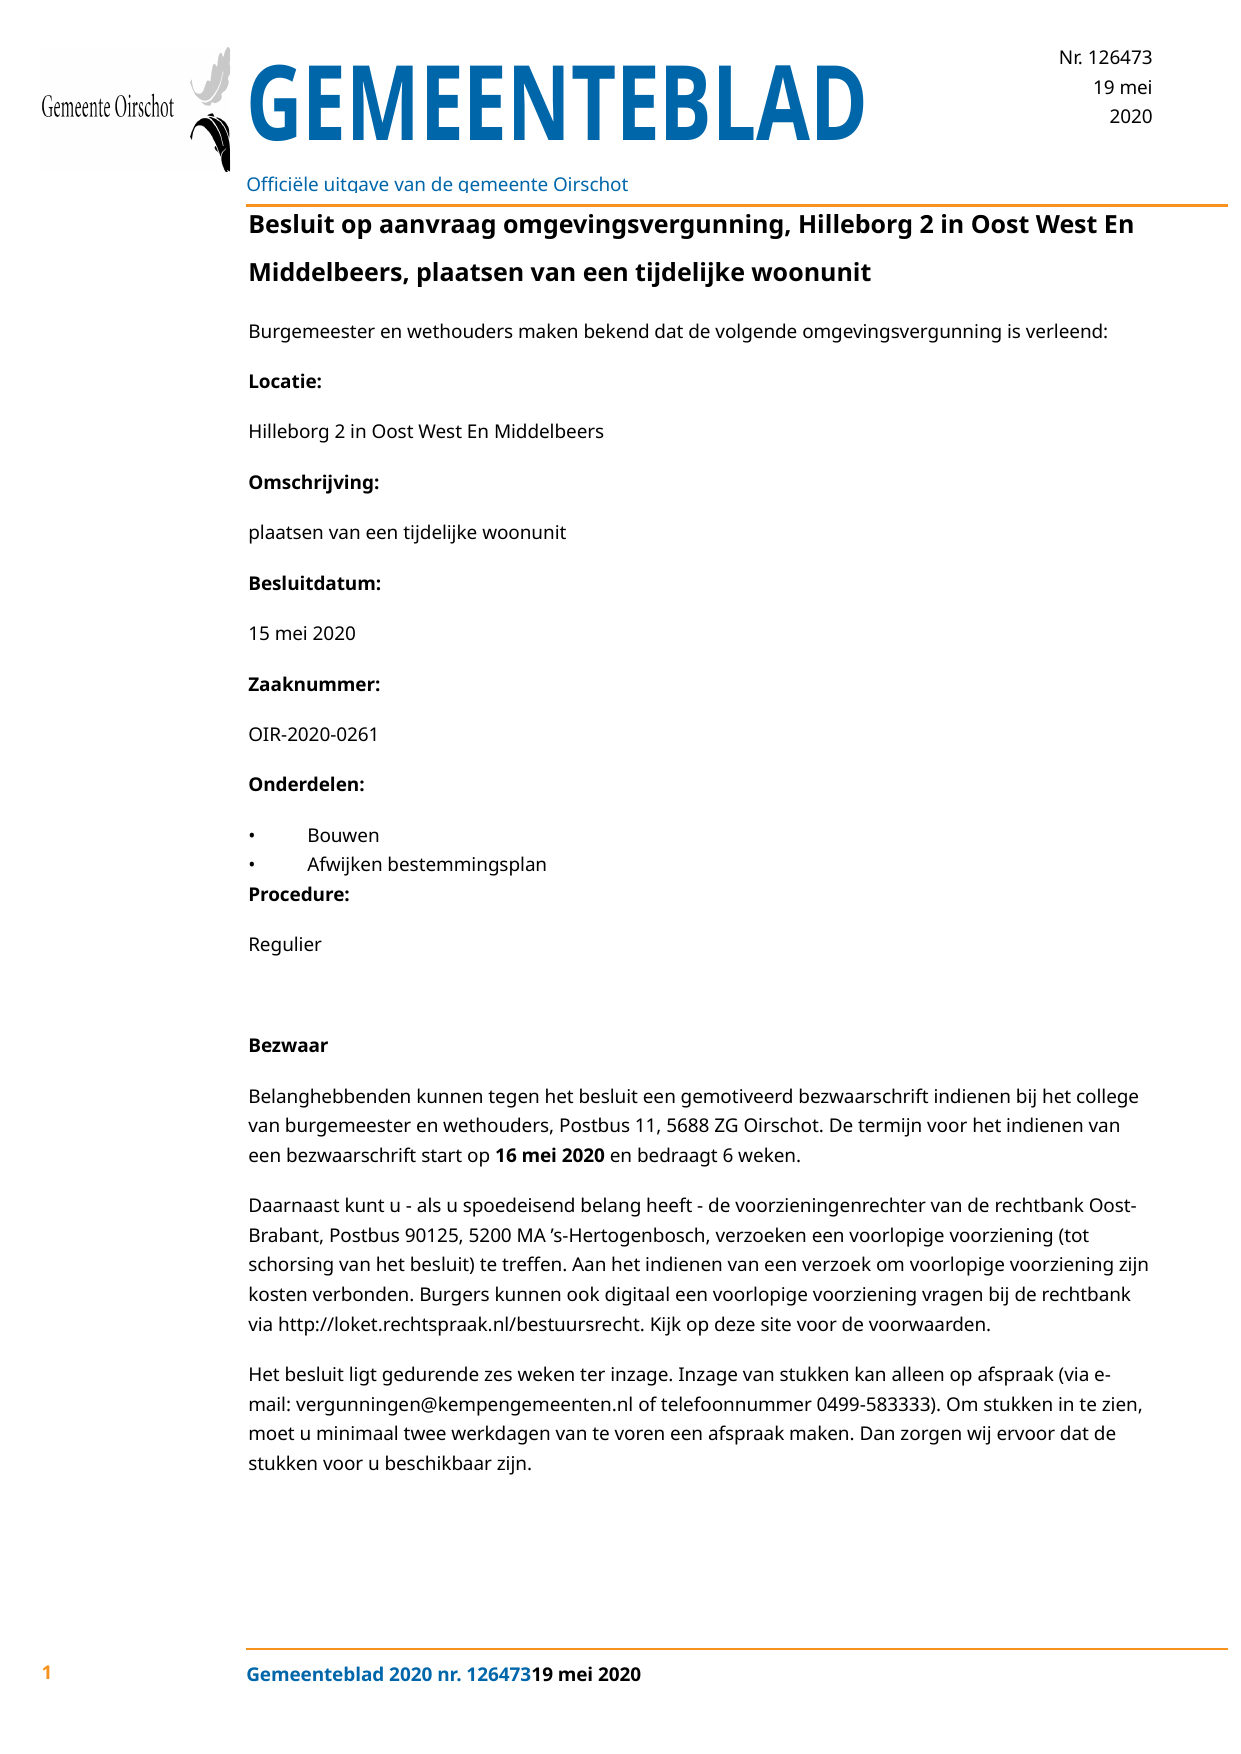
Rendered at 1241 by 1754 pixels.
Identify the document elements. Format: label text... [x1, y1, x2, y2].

text Omschrijving: [248, 469, 1152, 495]
text Burgemeester en wethouders maken bekend dat de volgende omgevingsvergunning is verleend: [248, 318, 1152, 344]
text Daarnaast kunt u - als u spoedeisend belang heeft - de voorzieningenrechter van de rechtbank Oost-Brabant, Postbus 90125, 5200 MA ’s-Hertogenbosch, verzoeken een voorlopige voorziening (tot schorsing van het besluit) te treffen. Aan het indienen van een verzoek om voorlopige voorziening zijn kosten verbonden. Burgers kunnen ook digitaal een voorlopige voorziening vragen bij de rechtbank via http://loket.rechtspraak.nl/bestuursrecht. Kijk op deze site voor de voorwaarden. [248, 1192, 1152, 1337]
text OIR-2020-0261 [248, 721, 1152, 747]
text Het besluit ligt gedurende zes weken ter inzage. Inzage van stukken kan alleen op afspraak (via e-mail: vergunningen@kempengemeenten.nl of telefoonnummer 0499-583333). Om stukken in te zien, moet u minimaal twee werkdagen van te voren een afspraak maken. Dan zorgen wij ervoor dat de stukken voor u beschikbaar zijn. [248, 1361, 1152, 1476]
text 15 mei 2020 [248, 620, 1152, 646]
list Afwijken bestemmingsplan [248, 852, 1152, 877]
text Onderdelen: [248, 772, 1152, 797]
text Besluitdatum: [248, 570, 1152, 596]
text Bezwaar [248, 1032, 1152, 1058]
picture [41, 47, 231, 172]
text Hilleborg 2 in Oost West En Middelbeers [248, 419, 1152, 444]
text Locatie: [248, 368, 1152, 394]
text Belanghebbenden kunnen tegen het besluit een gemotiveerd bezwaarschrift indienen bij het college van burgemeester en wethouders, Postbus 11, 5688 ZG Oirschot. De termijn voor het indienen van een bezwaarschrift start op 16 mei 2020 en bedraagt 6 weken. [248, 1083, 1152, 1168]
text Regulier [248, 932, 1152, 957]
text Besluit op aanvraag omgevingsvergunning, Hilleborg 2 in Oost West En Middelbeers, plaatsen van een tijdelijke woonunit [248, 207, 1152, 288]
text Zaaknummer: [248, 671, 1152, 697]
text plaatsen van een tijdelijke woonunit [248, 519, 1152, 545]
list Bouwen [248, 822, 1152, 848]
text Procedure: [248, 881, 1152, 907]
